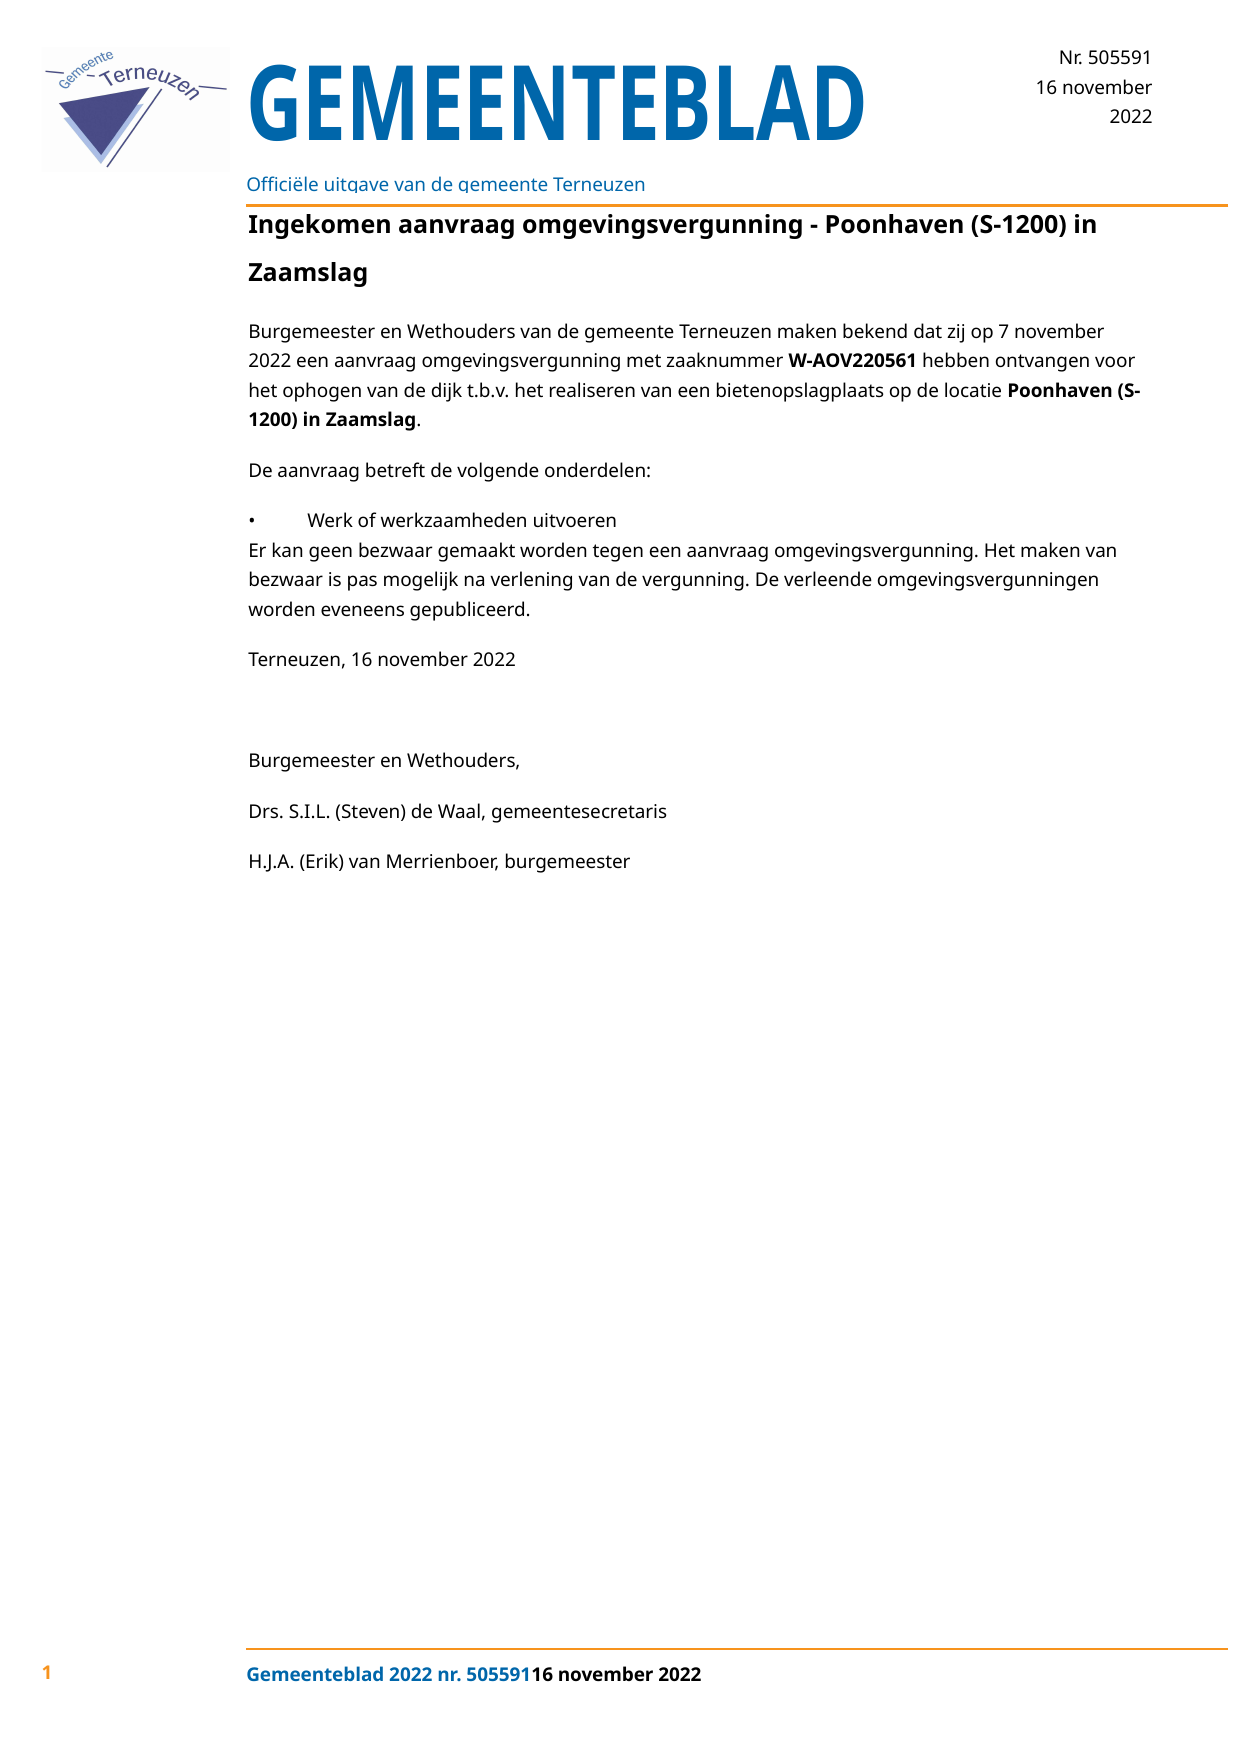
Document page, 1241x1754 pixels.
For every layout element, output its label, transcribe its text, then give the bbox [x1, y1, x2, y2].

picture [41, 47, 231, 172]
text Er kan geen bezwaar gemaakt worden tegen een aanvraag omgevingsvergunning. Het maken van bezwaar is pas mogelijk na verlening van de vergunning. De verleende omgevingsvergunningen worden eveneens gepubliceerd. [248, 537, 1152, 622]
text Burgemeester en Wethouders, [248, 747, 1152, 773]
text H.J.A. (Erik) van Merrienboer, burgemeester [248, 848, 1152, 874]
text Ingekomen aanvraag omgevingsvergunning - Poonhaven (S-1200) in Zaamslag [248, 207, 1152, 288]
text Drs. S.I.L. (Steven) de Waal, gemeentesecretaris [248, 798, 1152, 824]
list Werk of werkzaamheden uitvoeren [248, 507, 1152, 533]
text De aanvraag betreft de volgende onderdelen: [248, 457, 1152, 483]
text Terneuzen, 16 november 2022 [248, 647, 1152, 672]
text Burgemeester en Wethouders van de gemeente Terneuzen maken bekend dat zij op 7 november 2022 een aanvraag omgevingsvergunning met zaaknummer W-AOV220561 hebben ontvangen voor het ophogen van de dijk t.b.v. het realiseren van een bietenopslagplaats op de locatie Poonhaven (S-1200) in Zaamslag. [248, 318, 1152, 432]
